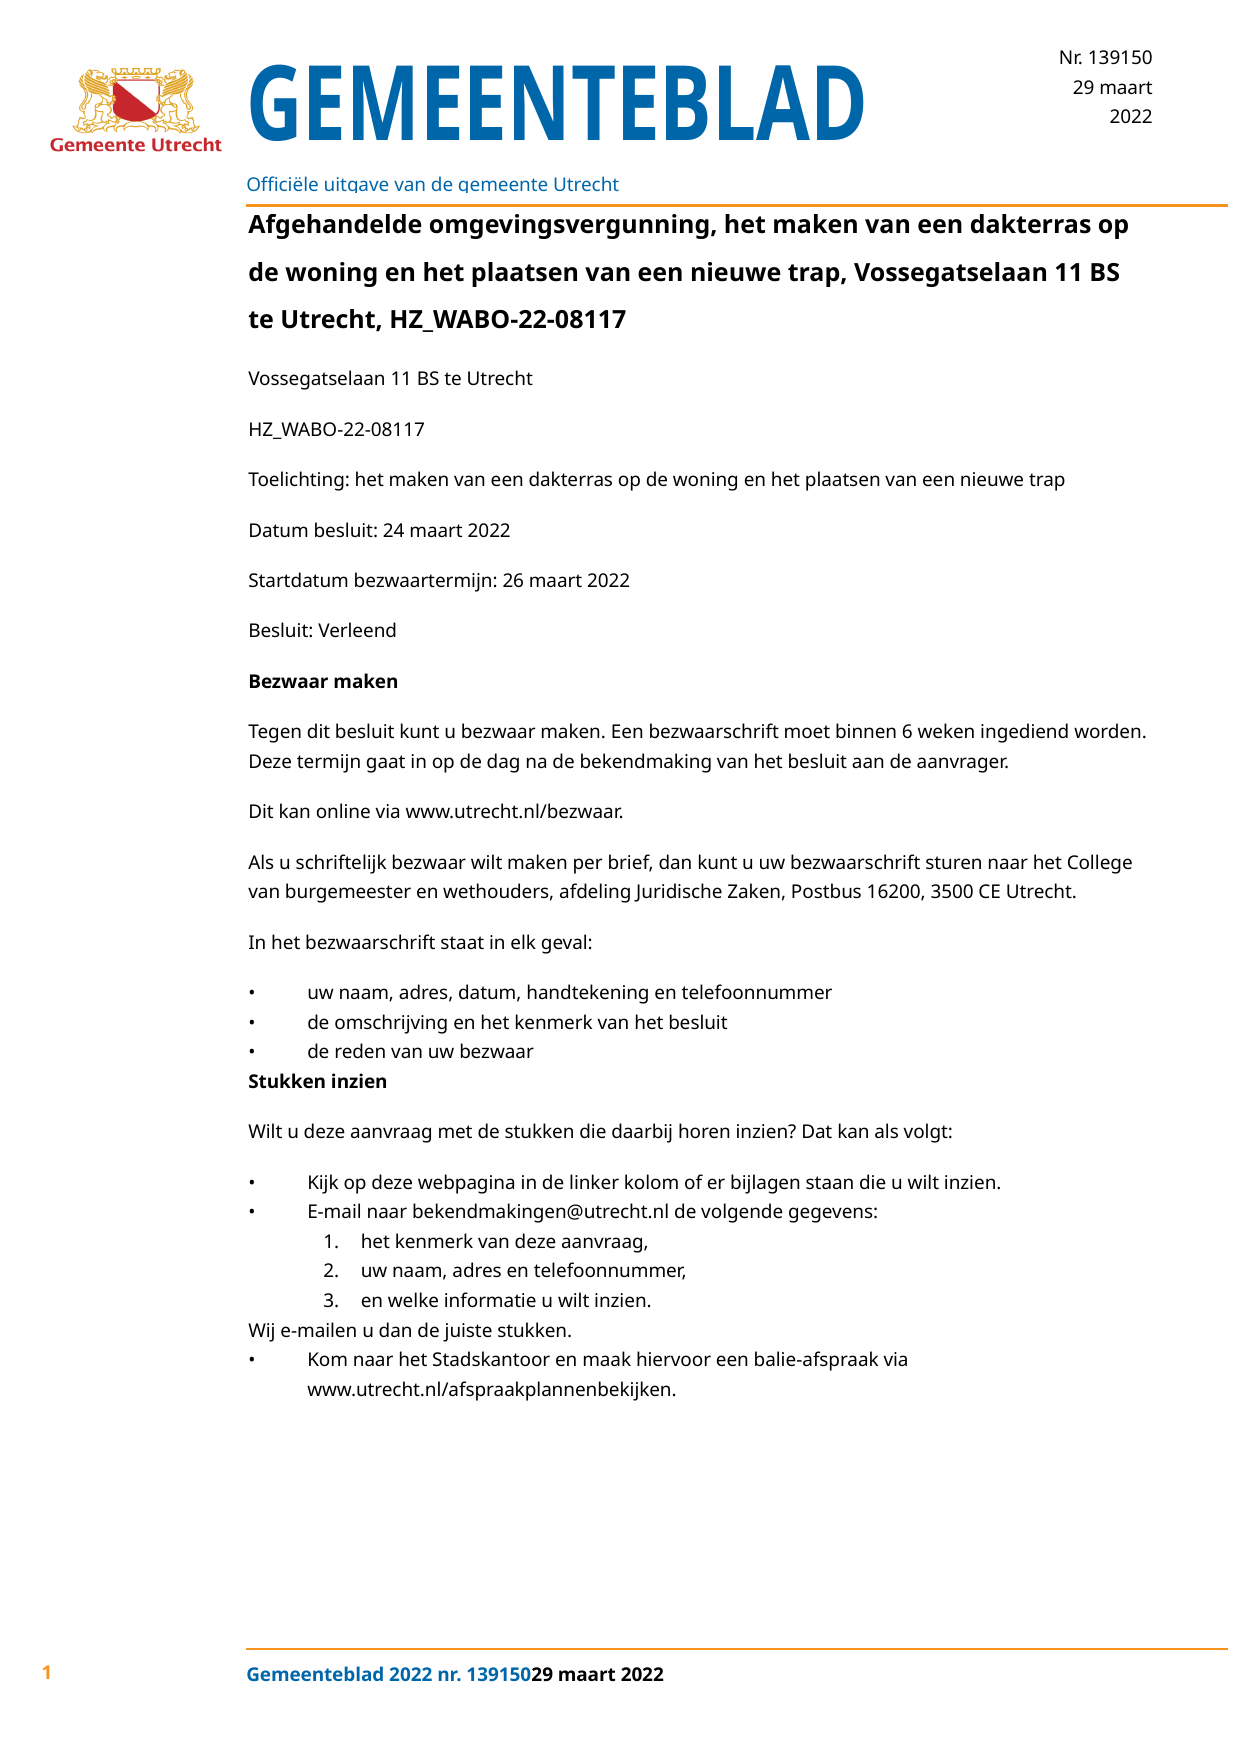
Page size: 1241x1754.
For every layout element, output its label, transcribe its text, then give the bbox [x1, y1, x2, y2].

list de reden van uw bezwaar [248, 1038, 1152, 1064]
picture [41, 47, 231, 172]
text Besluit: Verleend [248, 618, 1152, 643]
list E-mail naar bekendmakingen@utrecht.nl de volgende gegevens: [248, 1198, 1152, 1224]
text Tegen dit besluit kunt u bezwaar maken. Een bezwaarschrift moet binnen 6 weken ingediend worden. Deze termijn gaat in op de dag na de bekendmaking van het besluit aan de aanvrager. [248, 718, 1152, 774]
text Startdatum bezwaartermijn: 26 maart 2022 [248, 567, 1152, 593]
text Wilt u deze aanvraag met de stukken die daarbij horen inzien? Dat kan als volgt: [248, 1118, 1152, 1144]
list uw naam, adres en telefoonnummer, [323, 1258, 1152, 1283]
text Bezwaar maken [248, 668, 1152, 694]
text Vossegatselaan 11 BS te Utrecht [248, 366, 1152, 391]
text Dit kan online via www.utrecht.nl/bezwaar. [248, 798, 1152, 824]
text HZ_WABO-22-08117 [248, 416, 1152, 442]
list en welke informatie u wilt inzien. [323, 1287, 1152, 1313]
list de omschrijving en het kenmerk van het besluit [248, 1009, 1152, 1034]
list het kenmerk van deze aanvraag, [323, 1228, 1152, 1254]
list Kijk op deze webpagina in de linker kolom of er bijlagen staan die u wilt inzien. [248, 1169, 1152, 1194]
text Stukken inzien [248, 1068, 1152, 1094]
text Toelichting: het maken van een dakterras op de woning en het plaatsen van een nieuwe trap [248, 466, 1152, 492]
text Als u schriftelijk bezwaar wilt maken per brief, dan kunt u uw bezwaarschrift sturen naar het College van burgemeester en wethouders, afdeling Juridische Zaken, Postbus 16200, 3500 CE Utrecht. [248, 849, 1152, 904]
text In het bezwaarschrift staat in elk geval: [248, 929, 1152, 954]
list Kom naar het Stadskantoor en maak hiervoor een balie-afspraak via www.utrecht.nl/afspraakplannenbekijken. [248, 1346, 1152, 1402]
list uw naam, adres, datum, handtekening en telefoonnummer [248, 979, 1152, 1005]
text Wij e-mailen u dan de juiste stukken. [248, 1317, 1152, 1342]
text Datum besluit: 24 maart 2022 [248, 517, 1152, 542]
text Afgehandelde omgevingsvergunning, het maken van een dakterras op de woning en het plaatsen van een nieuwe trap, Vossegatselaan 11 BS te Utrecht, HZ_WABO-22-08117 [248, 207, 1152, 336]
